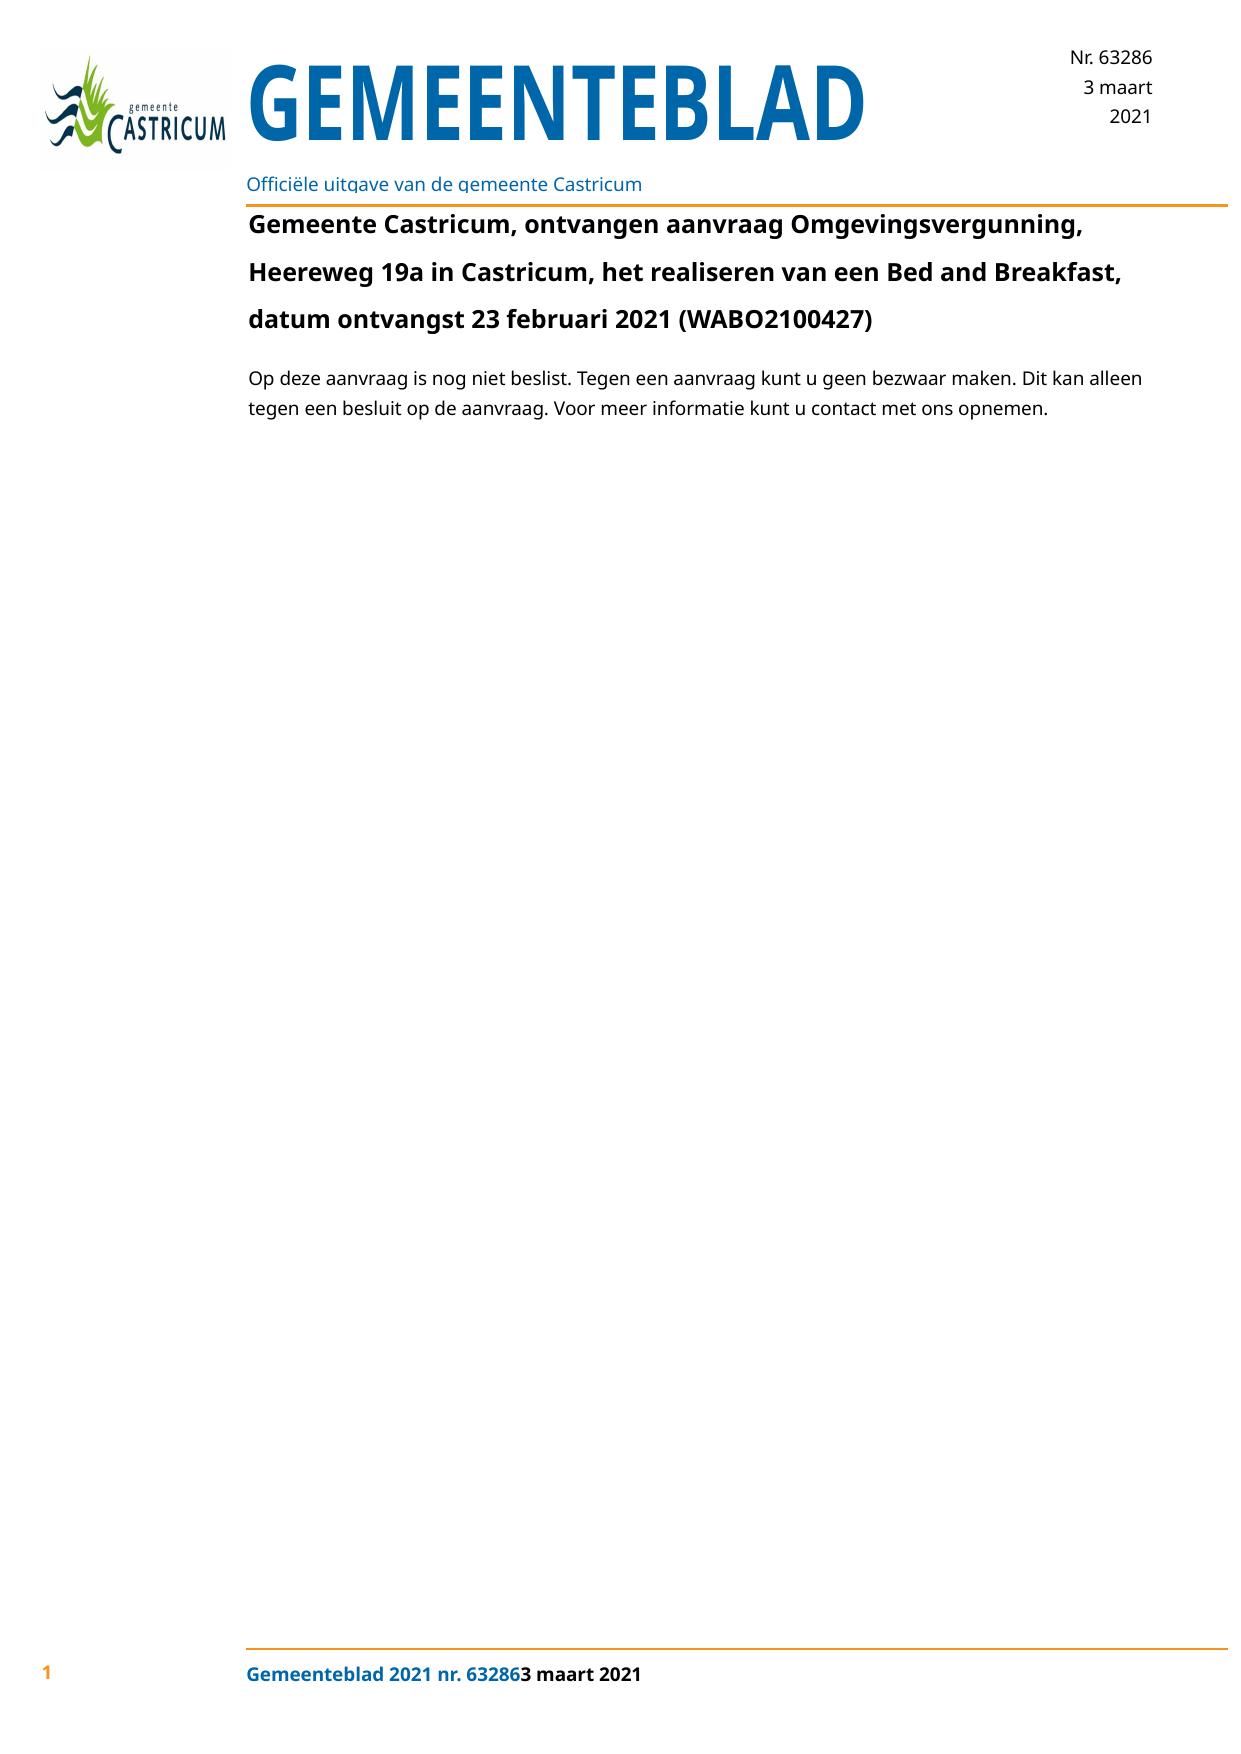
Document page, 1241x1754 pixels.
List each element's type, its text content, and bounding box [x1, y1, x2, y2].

text Op deze aanvraag is nog niet beslist. Tegen een aanvraag kunt u geen bezwaar maken. Dit kan alleen tegen een besluit op de aanvraag. Voor meer informatie kunt u contact met ons opnemen. [248, 366, 1152, 421]
picture [41, 47, 231, 172]
text Gemeente Castricum, ontvangen aanvraag Omgevingsvergunning, Heereweg 19a in Castricum, het realiseren van een Bed and Breakfast, datum ontvangst 23 februari 2021 (WABO2100427) [248, 207, 1152, 336]
